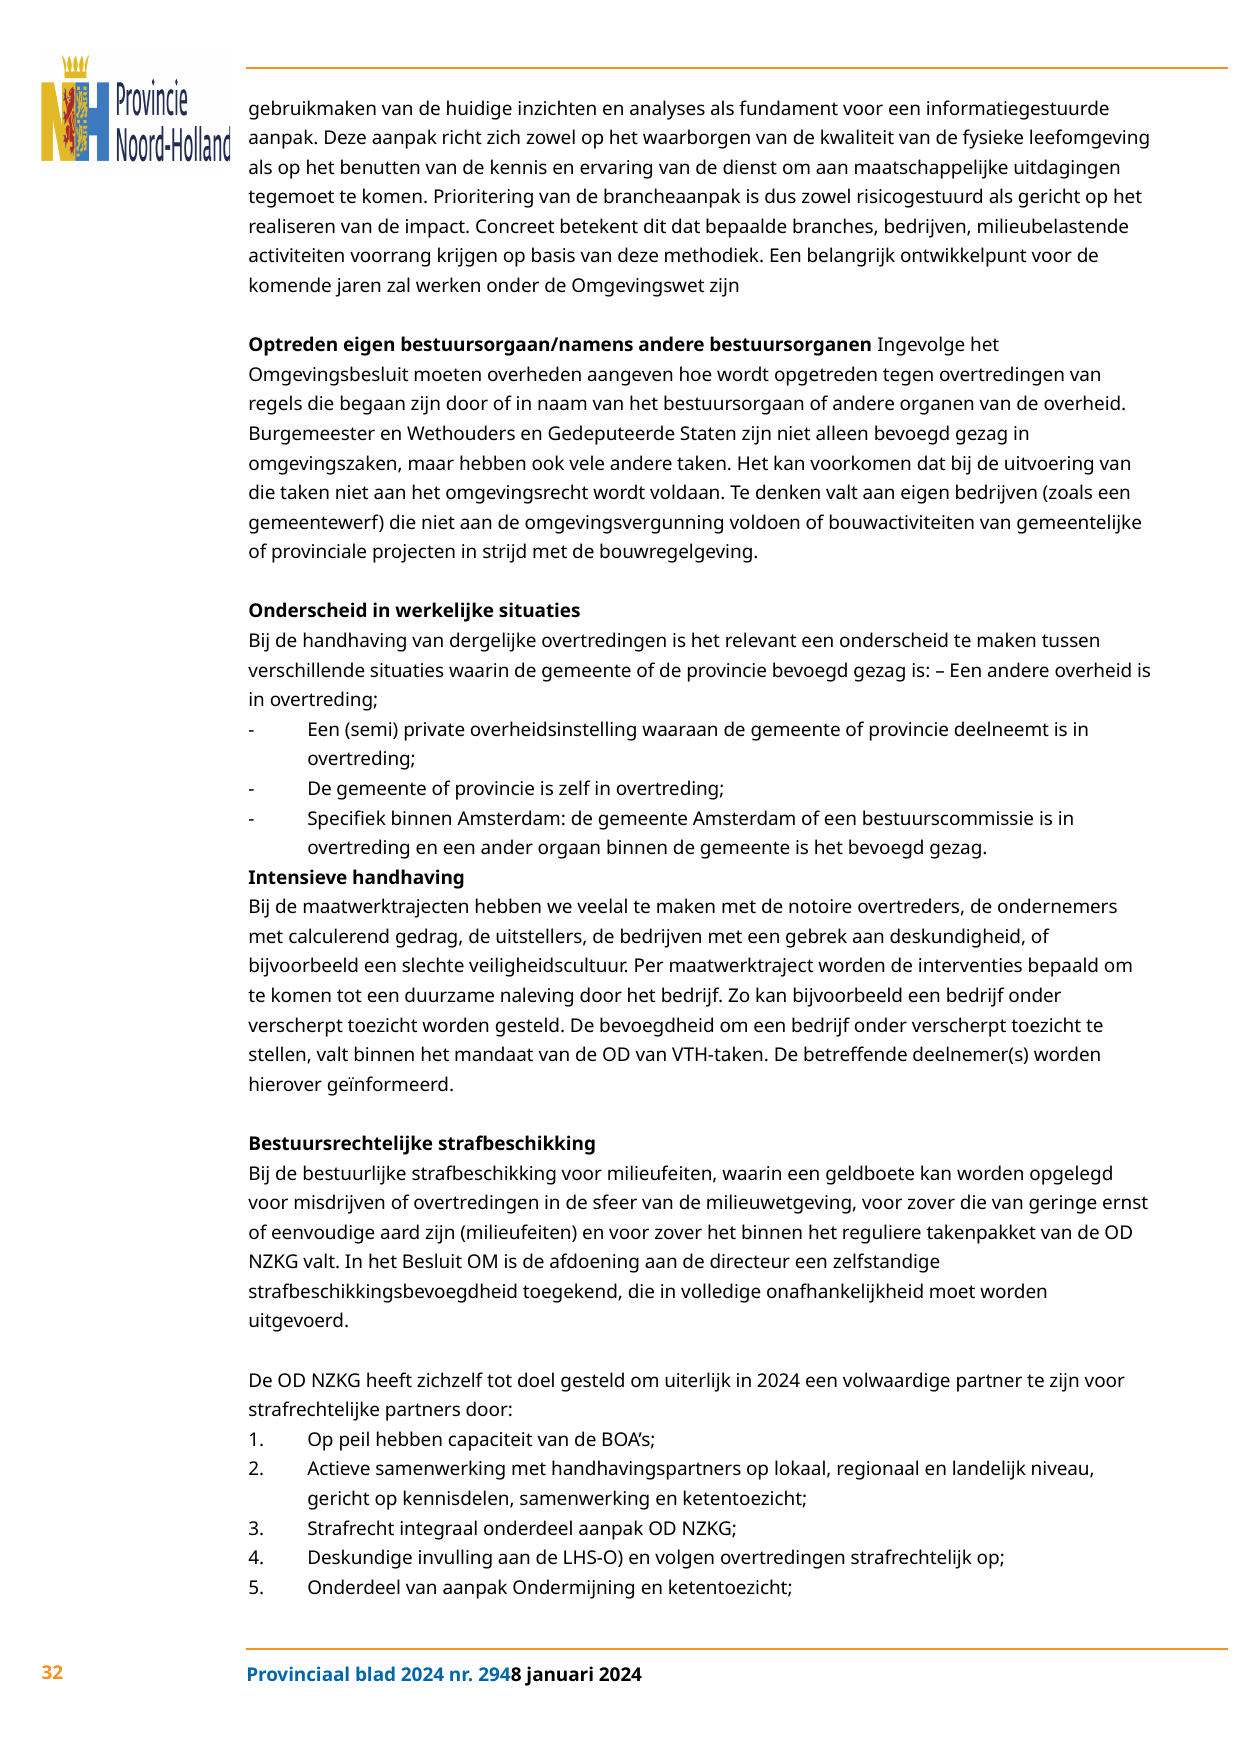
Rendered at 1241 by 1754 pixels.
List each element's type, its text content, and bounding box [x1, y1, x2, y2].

list Deskundige invulling aan de LHS-O) en volgen overtredingen strafrechtelijk op; [248, 1544, 1152, 1570]
list Strafrecht integraal onderdeel aanpak OD NZKG; [248, 1515, 1152, 1541]
text Intensieve handhaving [248, 864, 1152, 890]
text Optreden eigen bestuursorgaan/namens andere bestuursorganen Ingevolge het Omgevingsbesluit moeten overheden aangeven hoe wordt opgetreden tegen overtredingen van regels die begaan zijn door of in naam van het bestuursorgaan of andere organen van de overheid. Burgemeester en Wethouders en Gedeputeerde Staten zijn niet alleen bevoegd gezag in omgevingszaken, maar hebben ook vele andere taken. Het kan voorkomen dat bij de uitvoering van die taken niet aan het omgevingsrecht wordt voldaan. Te denken valt aan eigen bedrijven (zoals een gemeentewerf) die niet aan de omgevingsvergunning voldoen of bouwactiviteiten van gemeentelijke of provinciale projecten in strijd met de bouwregelgeving. [248, 331, 1152, 564]
text Bij de handhaving van dergelijke overtredingen is het relevant een onderscheid te maken tussen verschillende situaties waarin de gemeente of de provincie bevoegd gezag is: – Een andere overheid is in overtreding; [248, 627, 1152, 712]
list Actieve samenwerking met handhavingspartners op lokaal, regionaal en landelijk niveau, gericht op kennisdelen, samenwerking en ketentoezicht; [248, 1456, 1152, 1511]
list Een (semi) private overheidsinstelling waaraan de gemeente of provincie deelneemt is in overtreding; [248, 716, 1152, 771]
text Onderscheid in werkelijke situaties [248, 598, 1152, 623]
text Bestuursrechtelijke strafbeschikking [248, 1130, 1152, 1156]
list Specifiek binnen Amsterdam: de gemeente Amsterdam of een bestuurscommissie is in overtreding en een ander orgaan binnen de gemeente is het bevoegd gezag. [248, 805, 1152, 860]
list De gemeente of provincie is zelf in overtreding; [248, 775, 1152, 801]
picture [41, 47, 231, 172]
list Onderdeel van aanpak Ondermijning en ketentoezicht; [248, 1574, 1152, 1600]
text Bij de bestuurlijke strafbeschikking voor milieufeiten, waarin een geldboete kan worden opgelegd voor misdrijven of overtredingen in de sfeer van de milieuwetgeving, voor zover die van geringe ernst of eenvoudige aard zijn (milieufeiten) en voor zover het binnen het reguliere takenpakket van de OD NZKG valt. In het Besluit OM is de afdoening aan de directeur een zelfstandige strafbeschikkingsbevoegdheid toegekend, die in volledige onafhankelijkheid moet worden uitgevoerd. [248, 1160, 1152, 1333]
text De OD NZKG heeft zichzelf tot doel gesteld om uiterlijk in 2024 een volwaardige partner te zijn voor strafrechtelijke partners door: [248, 1367, 1152, 1422]
text Bij de maatwerktrajecten hebben we veelal te maken met de notoire overtreders, de ondernemers met calculerend gedrag, de uitstellers, de bedrijven met een gebrek aan deskundigheid, of bijvoorbeeld een slechte veiligheidscultuur. Per maatwerktraject worden de interventies bepaald om te komen tot een duurzame naleving door het bedrijf. Zo kan bijvoorbeeld een bedrijf onder verscherpt toezicht worden gesteld. De bevoegdheid om een bedrijf onder verscherpt toezicht te stellen, valt binnen het mandaat van de OD van VTH-taken. De betreffende deelnemer(s) worden hierover geïnformeerd. [248, 893, 1152, 1097]
text gebruikmaken van de huidige inzichten en analyses als fundament voor een informatiegestuurde aanpak. Deze aanpak richt zich zowel op het waarborgen van de kwaliteit van de fysieke leefomgeving als op het benutten van de kennis en ervaring van de dienst om aan maatschappelijke uitdagingen tegemoet te komen. Prioritering van de brancheaanpak is dus zowel risicogestuurd als gericht op het realiseren van de impact. Concreet betekent dit dat bepaalde branches, bedrijven, milieubelastende activiteiten voorrang krijgen op basis van deze methodiek. Een belangrijk ontwikkelpunt voor de komende jaren zal werken onder de Omgevingswet zijn [248, 95, 1152, 298]
list Op peil hebben capaciteit van de BOA’s; [248, 1426, 1152, 1452]
